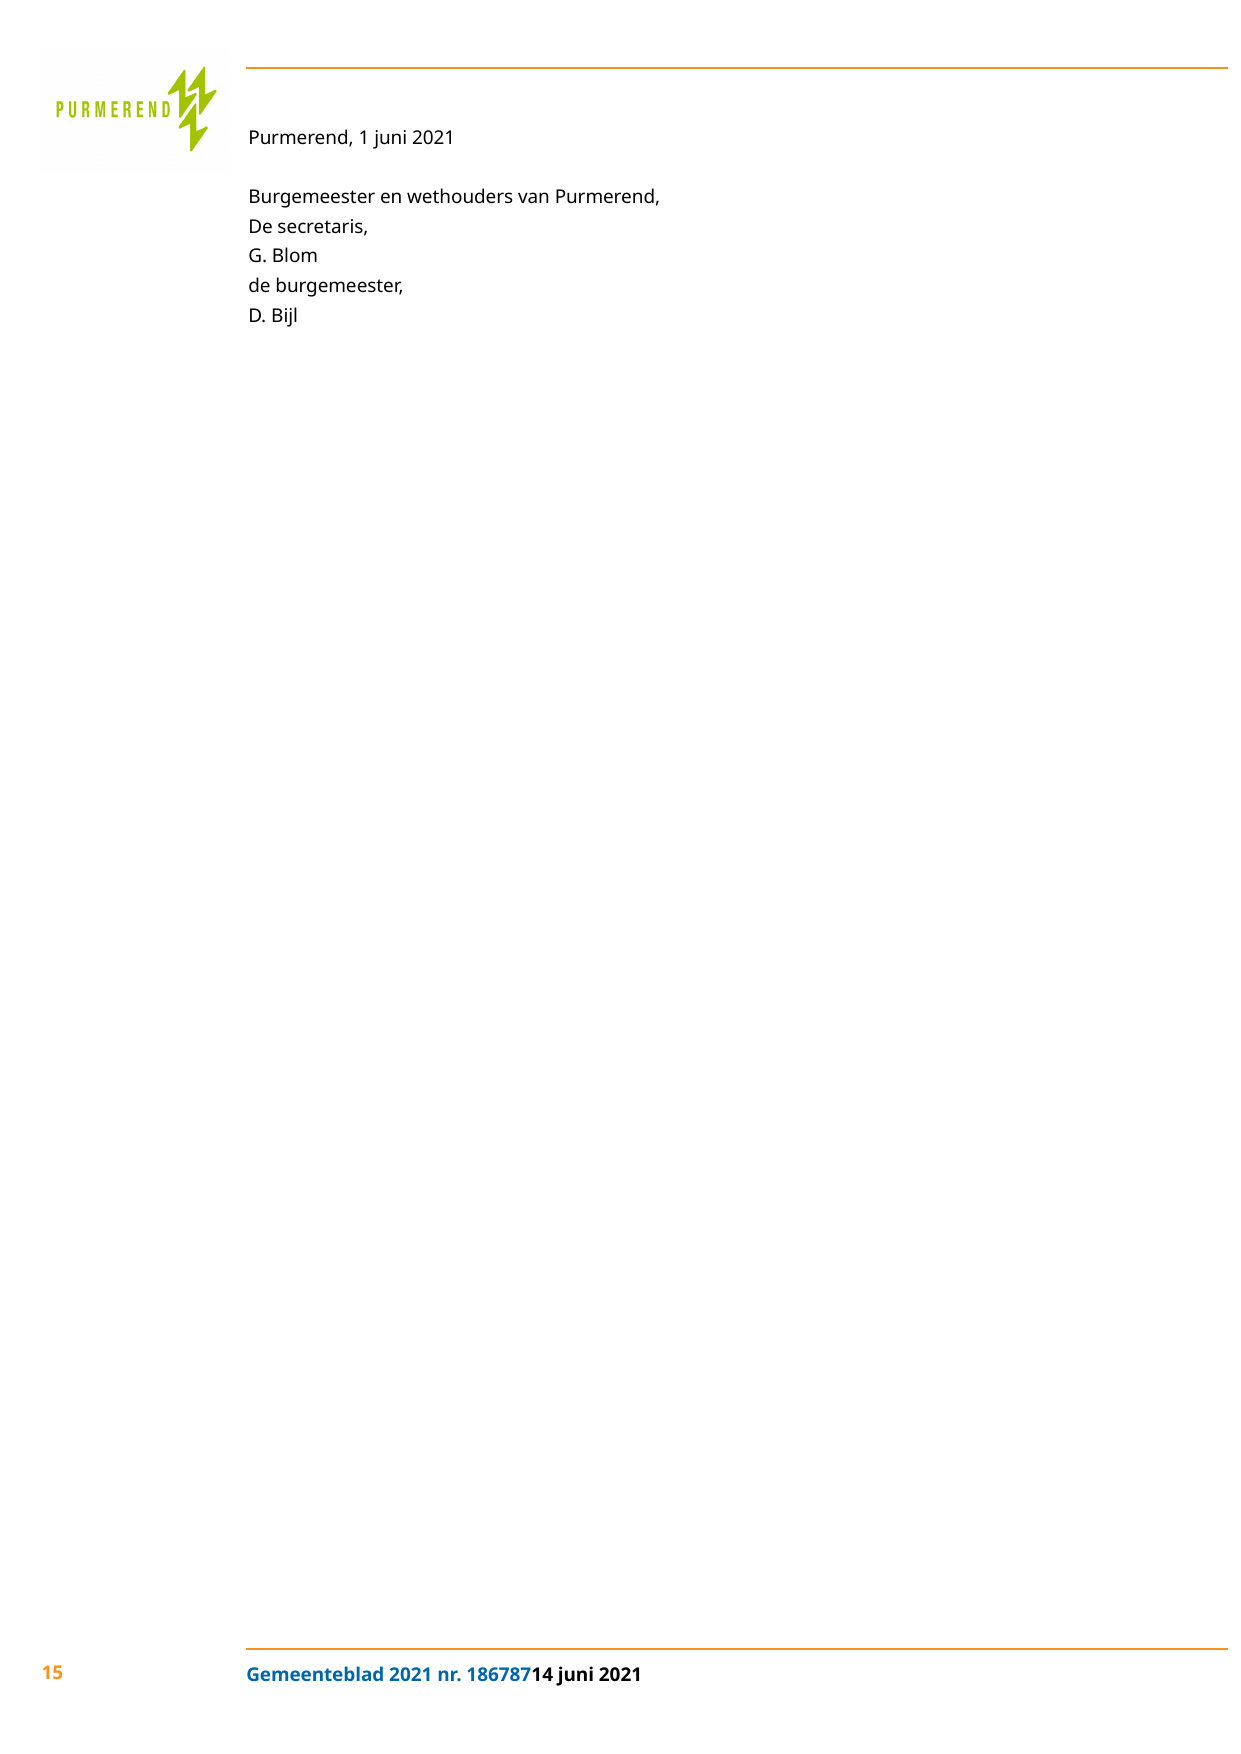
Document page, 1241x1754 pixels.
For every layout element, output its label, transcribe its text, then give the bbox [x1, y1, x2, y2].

text Purmerend, 1 juni 2021 [248, 124, 1152, 150]
picture [41, 47, 231, 172]
text de burgemeester, [248, 272, 1152, 298]
text Burgemeester en wethouders van Purmerend, [248, 183, 1152, 209]
text De secretaris, [248, 213, 1152, 239]
text D. Bijl [248, 302, 1152, 328]
text G. Blom [248, 243, 1152, 268]
